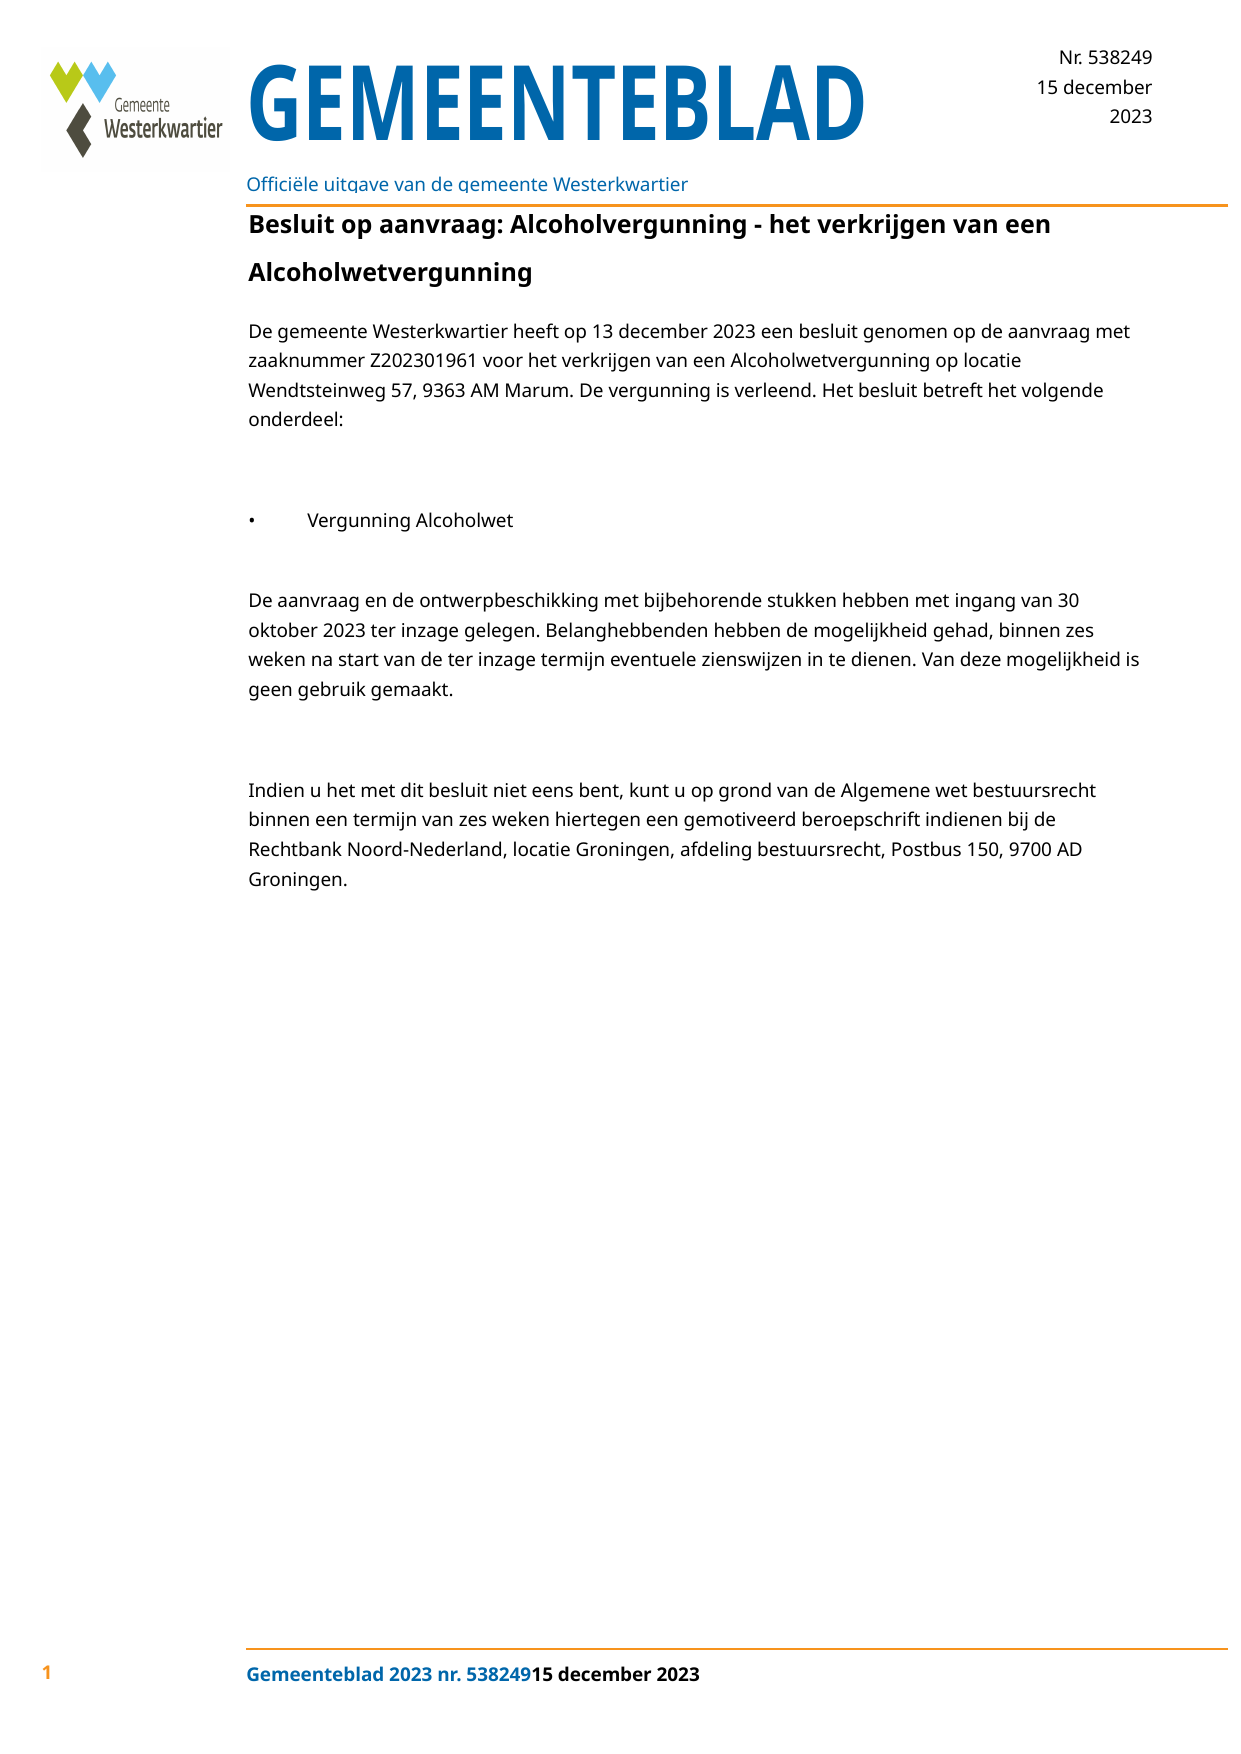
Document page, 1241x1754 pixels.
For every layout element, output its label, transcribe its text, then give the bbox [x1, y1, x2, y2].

text Indien u het met dit besluit niet eens bent, kunt u op grond van de Algemene wet bestuursrecht binnen een termijn van zes weken hiertegen een gemotiveerd beroepschrift indienen bij de Rechtbank Noord-Nederland, locatie Groningen, afdeling bestuursrecht, Postbus 150, 9700 AD Groningen. [248, 777, 1152, 892]
list Vergunning Alcoholwet [248, 507, 1152, 533]
text De gemeente Westerkwartier heeft op 13 december 2023 een besluit genomen op de aanvraag met zaaknummer Z202301961 voor het verkrijgen van een Alcoholwetvergunning op locatie Wendtsteinweg 57, 9363 AM Marum. De vergunning is verleend. Het besluit betreft het volgende onderdeel: [248, 318, 1152, 432]
text Besluit op aanvraag: Alcoholvergunning - het verkrijgen van een Alcoholwetvergunning [248, 207, 1152, 288]
text De aanvraag en de ontwerpbeschikking met bijbehorende stukken hebben met ingang van 30 oktober 2023 ter inzage gelegen. Belanghebbenden hebben de mogelijkheid gehad, binnen zes weken na start van de ter inzage termijn eventuele zienswijzen in te dienen. Van deze mogelijkheid is geen gebruik gemaakt. [248, 587, 1152, 702]
picture [41, 47, 231, 172]
